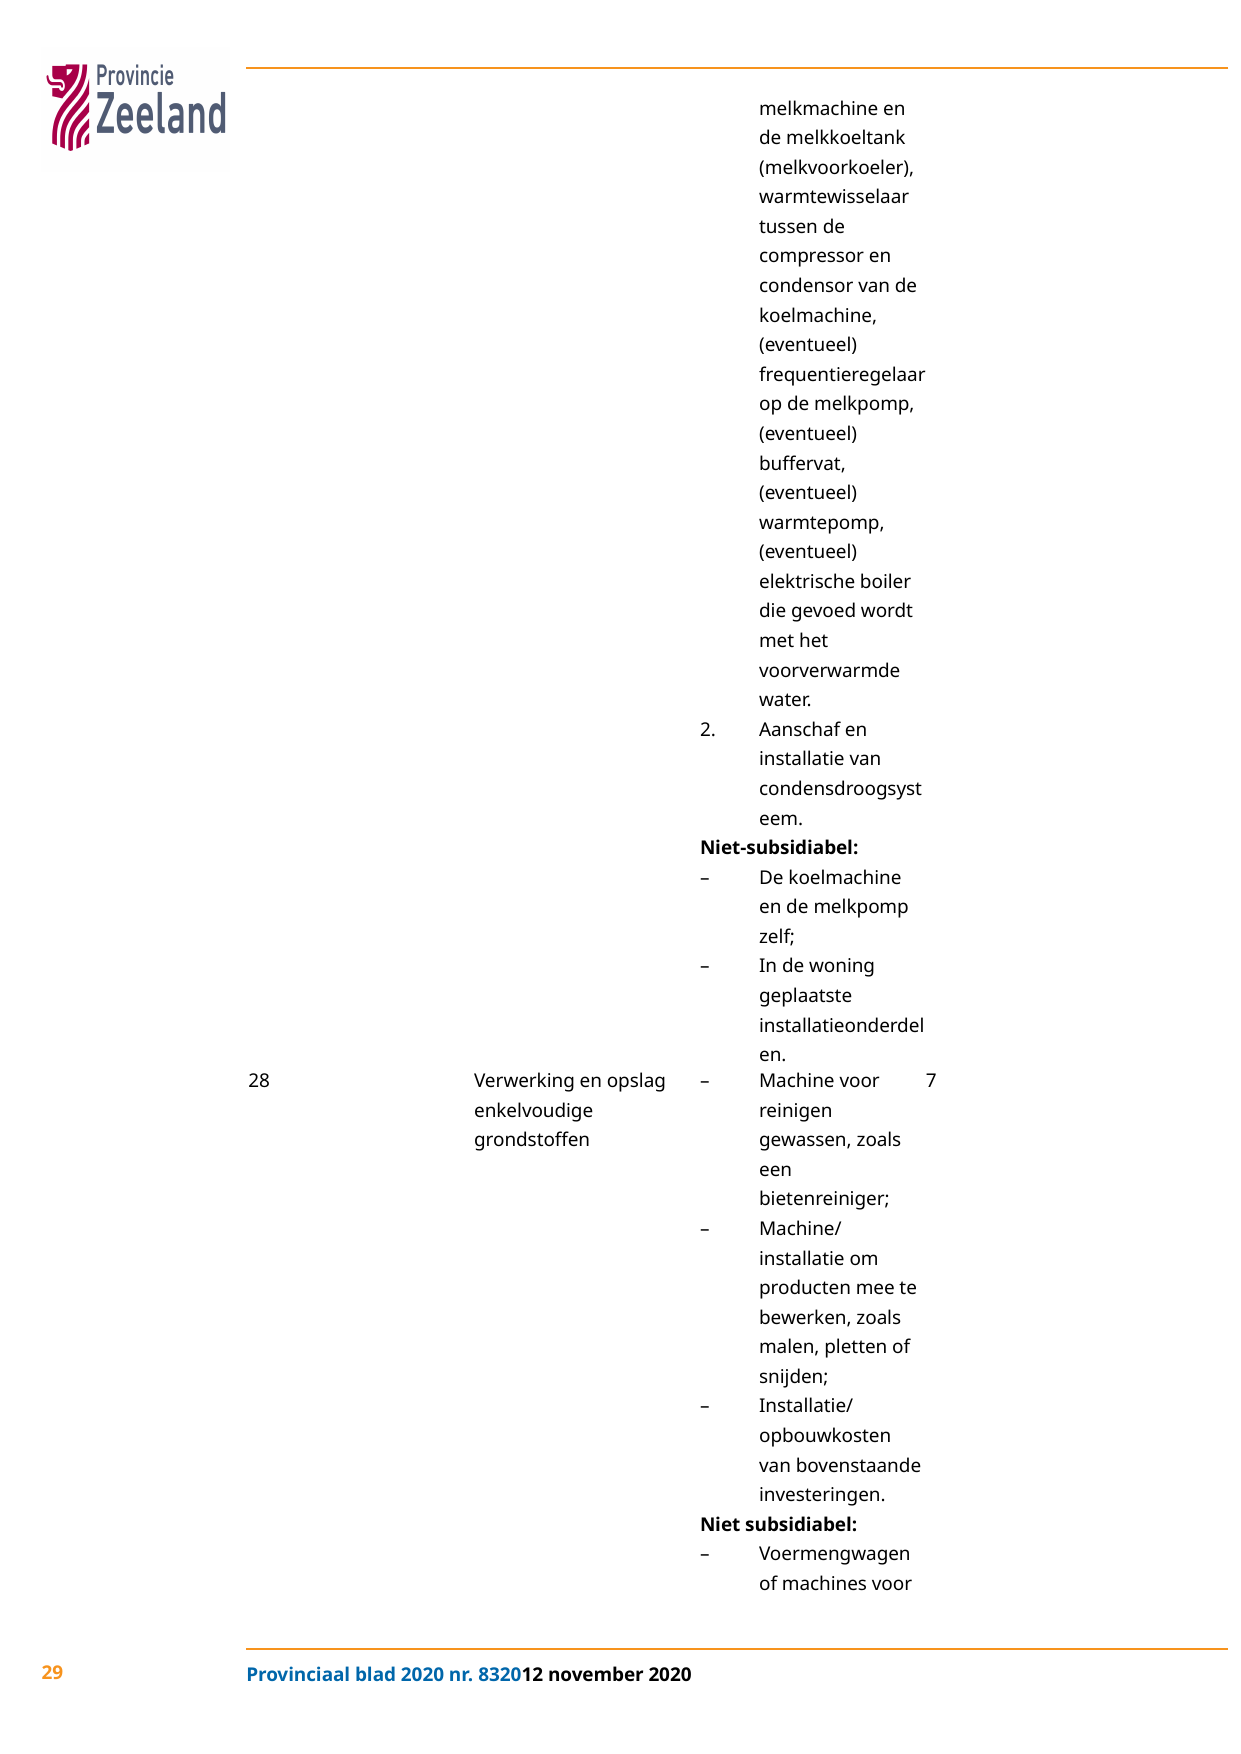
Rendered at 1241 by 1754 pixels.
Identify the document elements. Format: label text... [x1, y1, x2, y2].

table_cell [474, 95, 700, 1067]
table_cell 7 [926, 1067, 1152, 1596]
table_cell 28 [248, 1067, 474, 1596]
picture [41, 47, 231, 172]
table_cell [248, 95, 474, 1067]
table_cell Machine voor reinigen gewassen, zoals een bietenreiniger; Machine/installatie om producten mee te bewerken, zoals malen, pletten of snijden; Installatie/opbouwkosten van bovenstaande investeringen. Niet subsidiabel: Voermengwagen of machines voor [700, 1067, 926, 1596]
table_cell Verwerking en opslag enkelvoudige grondstoffen [474, 1067, 700, 1596]
table_cell [926, 95, 1152, 1067]
table_cell melkmachine en de melkkoeltank (melkvoorkoeler), warmtewisselaar tussen de compressor en condensor van de koelmachine, (eventueel) frequentieregelaar op de melkpomp, (eventueel) buffervat, (eventueel) warmtepomp, (eventueel) elektrische boiler die gevoed wordt met het voorverwarmde water. Aanschaf en installatie van condensdroogsysteem. Niet-subsidiabel: De koelmachine en de melkpomp zelf; In de woning geplaatste installatieonderdelen. [700, 95, 926, 1067]
